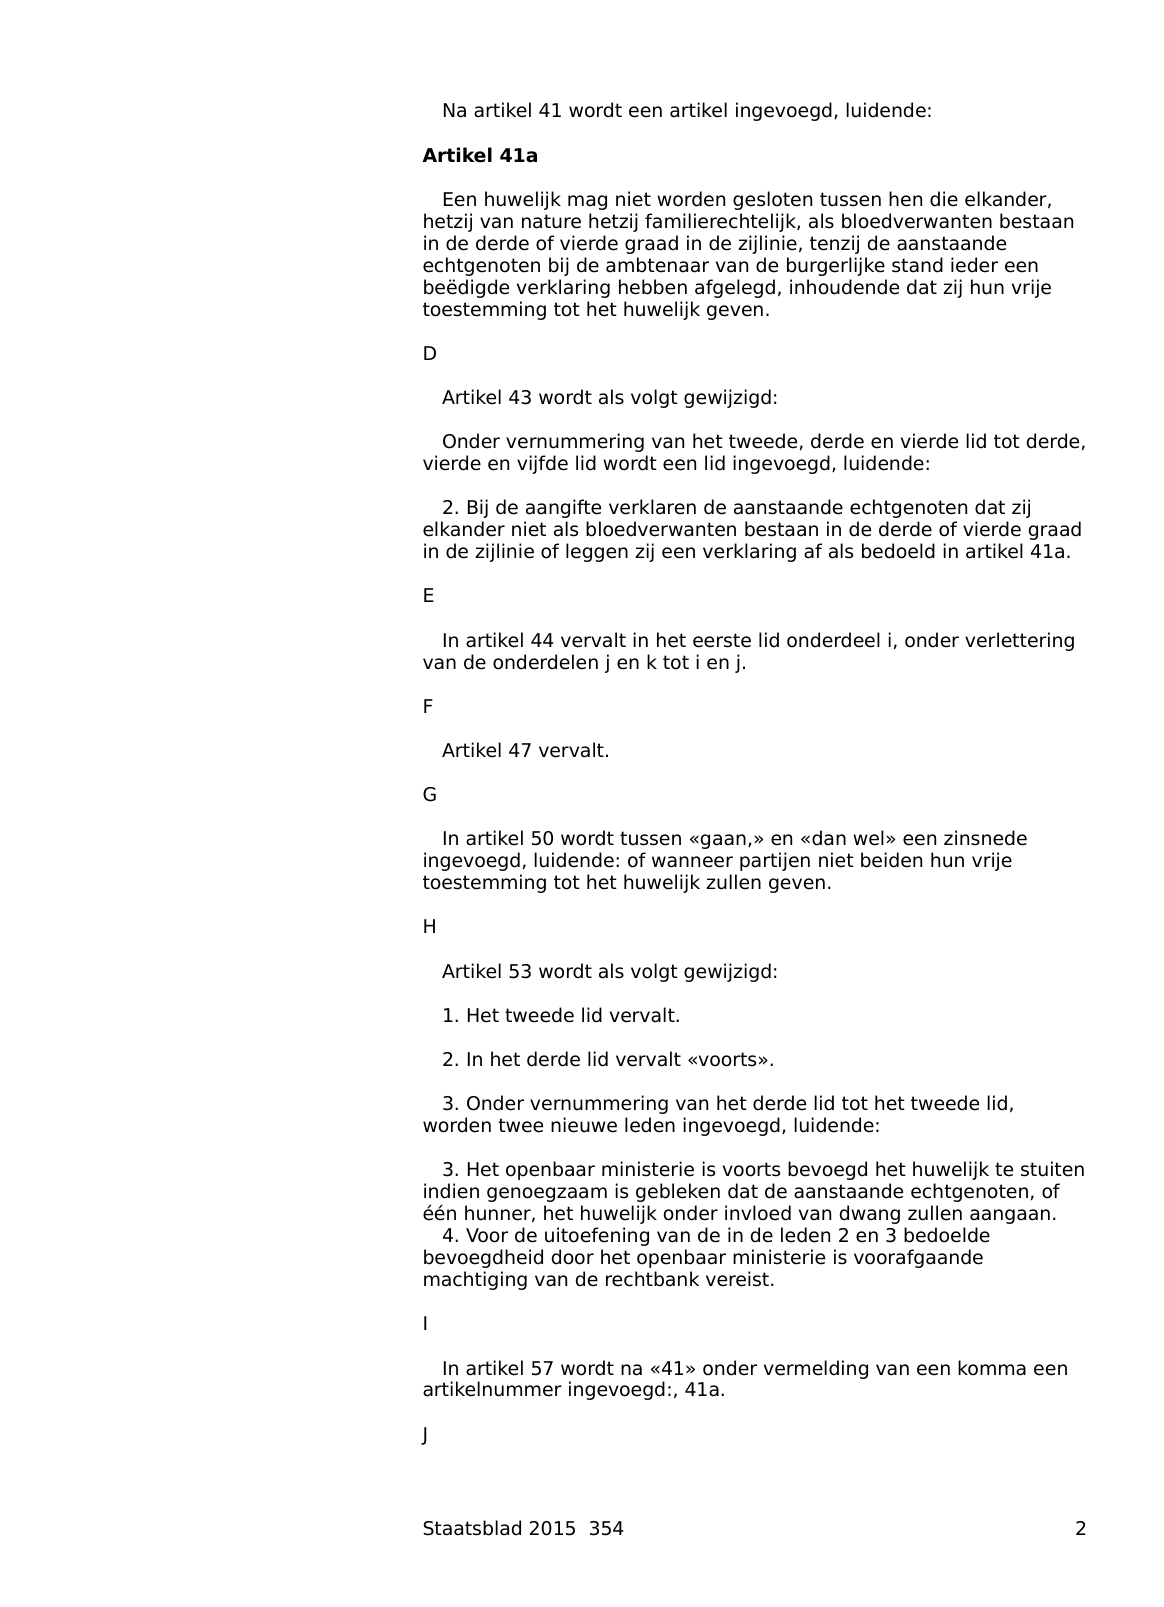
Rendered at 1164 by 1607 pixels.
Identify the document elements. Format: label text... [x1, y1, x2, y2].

text 4. Voor de uitoefening van de in de leden 2 en 3 bedoelde bevoegdheid door het openbaar ministerie is voorafgaande machtiging van de rechtbank vereist. [422, 1225, 1087, 1291]
text J [422, 1423, 1087, 1446]
text 3. Het openbaar ministerie is voorts bevoegd het huwelijk te stuiten indien genoegzaam is gebleken dat de aanstaande echtgenoten, of één hunner, het huwelijk onder invloed van dwang zullen aangaan. [422, 1159, 1087, 1225]
text G [422, 784, 1087, 806]
text I [422, 1313, 1087, 1335]
text In artikel 50 wordt tussen «gaan,» en «dan wel» een zinsnede ingevoegd, luidende: of wanneer partijen niet beiden hun vrije toestemming tot het huwelijk zullen geven. [422, 828, 1087, 894]
text Onder vernummering van het tweede, derde en vierde lid tot derde, vierde en vijfde lid wordt een lid ingevoegd, luidende: [422, 431, 1087, 475]
text H [422, 916, 1087, 938]
subtitle Artikel 41a [422, 144, 1087, 167]
text Artikel 47 vervalt. [422, 740, 1087, 762]
text E [422, 585, 1087, 607]
text F [422, 696, 1087, 718]
text In artikel 44 vervalt in het eerste lid onderdeel i, onder verlettering van de onderdelen j en k tot i en j. [422, 629, 1087, 673]
text Artikel 43 wordt als volgt gewijzigd: [422, 387, 1087, 409]
text Een huwelijk mag niet worden gesloten tussen hen die elkander, hetzij van nature hetzij familierechtelijk, als bloedverwanten bestaan in de derde of vierde graad in de zijlinie, tenzij de aanstaande echtgenoten bij de ambtenaar van de burgerlijke stand ieder een beëdigde verklaring hebben afgelegd, inhoudende dat zij hun vrije toestemming tot het huwelijk geven. [422, 189, 1087, 321]
text In artikel 57 wordt na «41» onder vermelding van een komma een artikelnummer ingevoegd:, 41a. [422, 1357, 1087, 1401]
text 1. Het tweede lid vervalt. [422, 1005, 1087, 1027]
text D [422, 343, 1087, 365]
text Na artikel 41 wordt een artikel ingevoegd, luidende: [422, 100, 1087, 122]
text Artikel 53 wordt als volgt gewijzigd: [422, 961, 1087, 982]
text 3. Onder vernummering van het derde lid tot het tweede lid, worden twee nieuwe leden ingevoegd, luidende: [422, 1093, 1087, 1137]
text 2. In het derde lid vervalt «voorts». [422, 1049, 1087, 1071]
text 2. Bij de aangifte verklaren de aanstaande echtgenoten dat zij elkander niet als bloedverwanten bestaan in de derde of vierde graad in de zijlinie of leggen zij een verklaring af als bedoeld in artikel 41a. [422, 497, 1087, 563]
